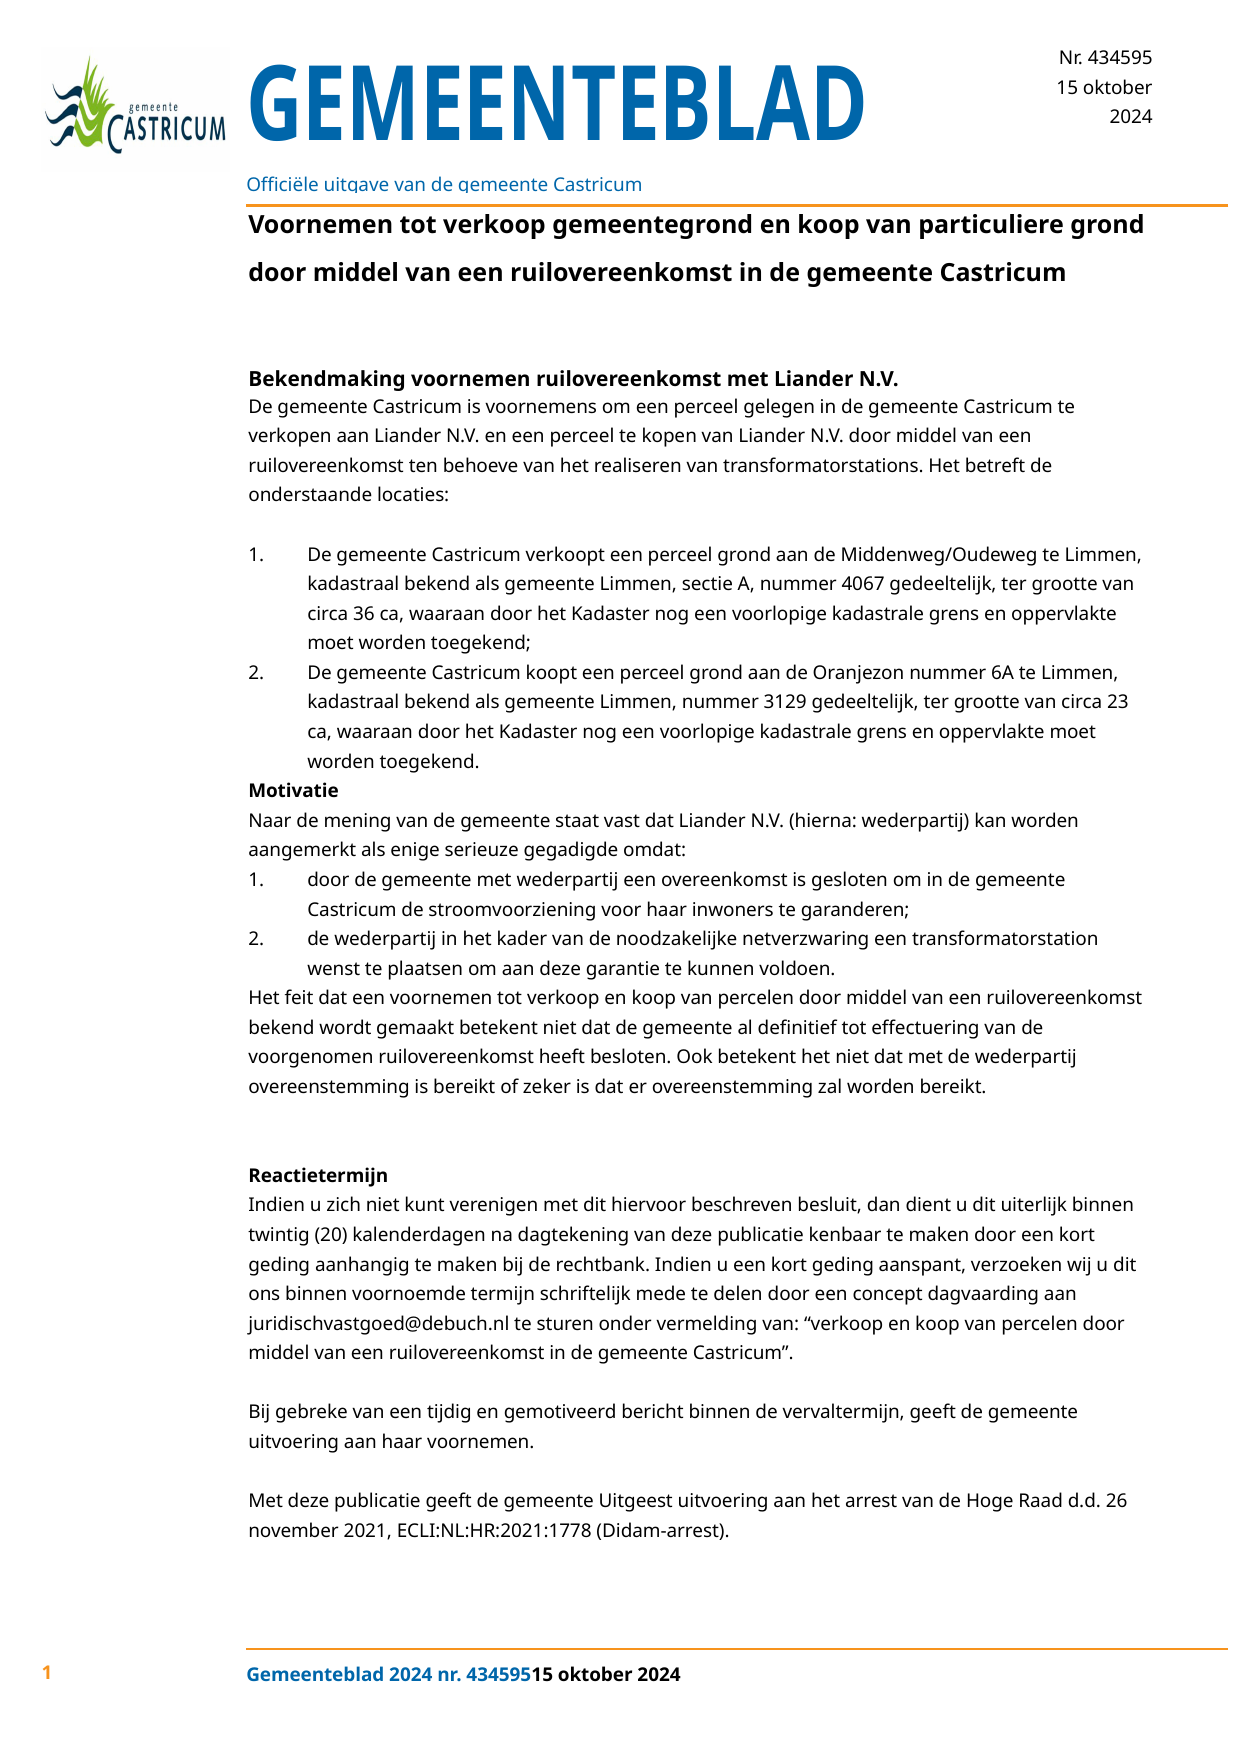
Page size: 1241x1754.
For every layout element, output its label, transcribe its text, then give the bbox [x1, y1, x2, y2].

list De gemeente Castricum verkoopt een perceel grond aan de Middenweg/Oudeweg te Limmen, kadastraal bekend als gemeente Limmen, sectie A, nummer 4067 gedeeltelijk, ter grootte van circa 36 ca, waaraan door het Kadaster nog een voorlopige kadastrale grens en oppervlakte moet worden toegekend; [248, 541, 1152, 655]
text De gemeente Castricum is voornemens om een perceel gelegen in de gemeente Castricum te verkopen aan Liander N.V. en een perceel te kopen van Liander N.V. door middel van een ruilovereenkomst ten behoeve van het realiseren van transformatorstations. Het betreft de onderstaande locaties: [248, 393, 1152, 507]
text Het feit dat een voornemen tot verkoop en koop van percelen door middel van een ruilovereenkomst bekend wordt gemaakt betekent niet dat de gemeente al definitief tot effectuering van de voorgenomen ruilovereenkomst heeft besloten. Ook betekent het niet dat met de wederpartij overeenstemming is bereikt of zeker is dat er overeenstemming zal worden bereikt. [248, 984, 1152, 1099]
list de wederpartij in het kader van de noodzakelijke netverzwaring een transformatorstation wenst te plaatsen om aan deze garantie te kunnen voldoen. [248, 925, 1152, 981]
picture [41, 47, 231, 172]
list De gemeente Castricum koopt een perceel grond aan de Oranjezon nummer 6A te Limmen, kadastraal bekend als gemeente Limmen, nummer 3129 gedeeltelijk, ter grootte van circa 23 ca, waaraan door het Kadaster nog een voorlopige kadastrale grens en oppervlakte moet worden toegekend. [248, 659, 1152, 774]
text Voornemen tot verkoop gemeentegrond en koop van particuliere grond door middel van een ruilovereenkomst in de gemeente Castricum [248, 207, 1152, 288]
text Bij gebreke van een tijdig en gemotiveerd bericht binnen de vervaltermijn, geeft de gemeente uitvoering aan haar voornemen. [248, 1399, 1152, 1454]
text Bekendmaking voornemen ruilovereenkomst met Liander N.V. [248, 364, 1152, 393]
text Indien u zich niet kunt verenigen met dit hiervoor beschreven besluit, dan dient u dit uiterlijk binnen twintig (20) kalenderdagen na dagtekening van deze publicatie kenbaar te maken door een kort geding aanhangig te maken bij de rechtbank. Indien u een kort geding aanspant, verzoeken wij u dit ons binnen voornoemde termijn schriftelijk mede te delen door een concept dagvaarding aan juridischvastgoed@debuch.nl te sturen onder vermelding van: “verkoop en koop van percelen door middel van een ruilovereenkomst in de gemeente Castricum”. [248, 1192, 1152, 1365]
text Naar de mening van de gemeente staat vast dat Liander N.V. (hierna: wederpartij) kan worden aangemerkt als enige serieuze gegadigde omdat: [248, 807, 1152, 862]
text Reactietermijn [248, 1162, 1152, 1188]
text Met deze publicatie geeft de gemeente Uitgeest uitvoering aan het arrest van de Hoge Raad d.d. 26 november 2021, ECLI:NL:HR:2021:1778 (Didam-arrest). [248, 1487, 1152, 1543]
list door de gemeente met wederpartij een overeenkomst is gesloten om in de gemeente Castricum de stroomvoorziening voor haar inwoners te garanderen; [248, 866, 1152, 922]
text Motivatie [248, 777, 1152, 803]
